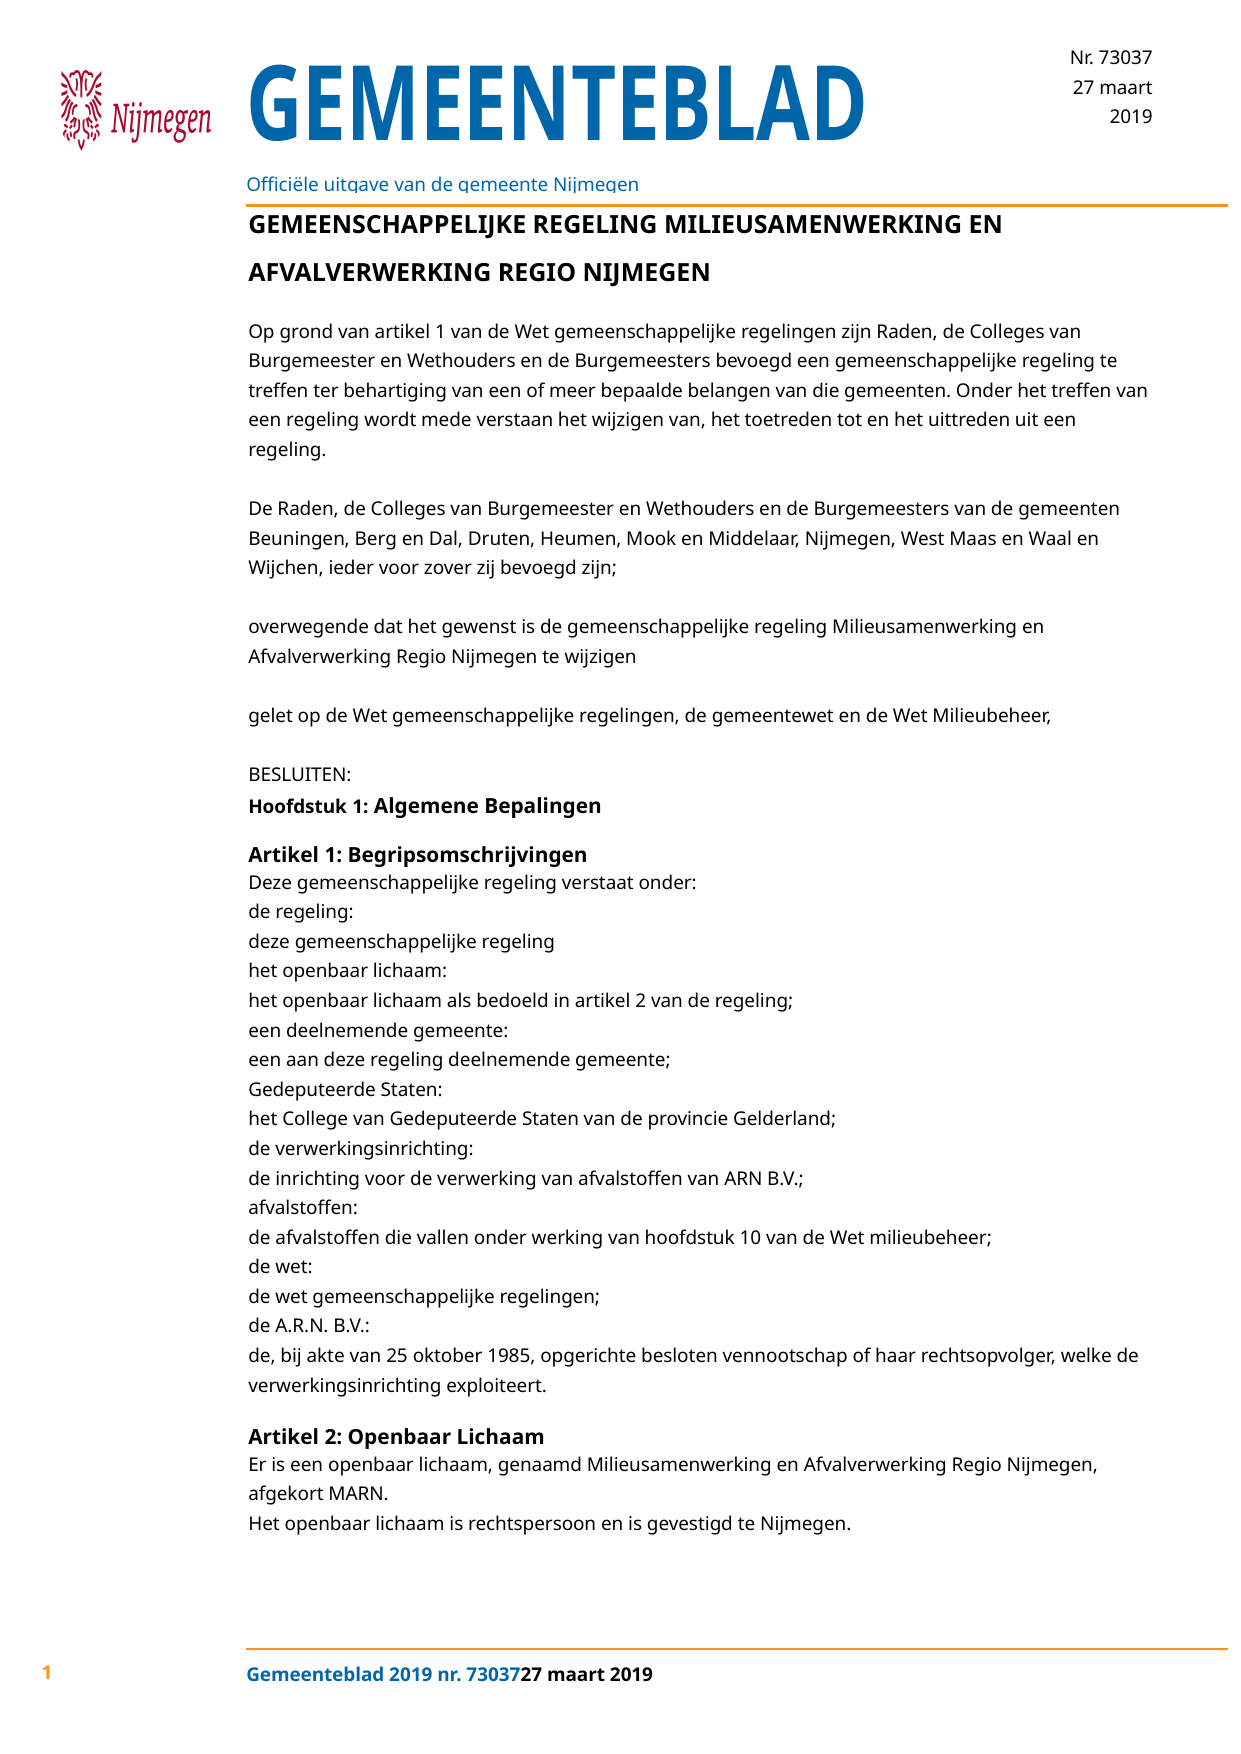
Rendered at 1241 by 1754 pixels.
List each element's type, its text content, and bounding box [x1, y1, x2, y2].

text afvalstoffen: [248, 1194, 1152, 1220]
text gelet op de Wet gemeenschappelijke regelingen, de gemeentewet en de Wet Milieubeheer, [248, 702, 1152, 728]
picture [41, 47, 231, 172]
text Er is een openbaar lichaam, genaamd Milieusamenwerking en Afvalverwerking Regio Nijmegen, afgekort MARN. [248, 1451, 1152, 1506]
text de regeling: [248, 898, 1152, 924]
text het College van Gedeputeerde Staten van de provincie Gelderland; [248, 1106, 1152, 1131]
text Artikel 2: Openbaar Lichaam [248, 1422, 1152, 1451]
text overwegende dat het gewenst is de gemeenschappelijke regeling Milieusamenwerking en Afvalverwerking Regio Nijmegen te wijzigen [248, 614, 1152, 669]
text de A.R.N. B.V.: [248, 1313, 1152, 1338]
text het openbaar lichaam als bedoeld in artikel 2 van de regeling; [248, 987, 1152, 1013]
text Op grond van artikel 1 van de Wet gemeenschappelijke regelingen zijn Raden, de Colleges van Burgemeester en Wethouders en de Burgemeesters bevoegd een gemeenschappelijke regeling te treffen ter behartiging van een of meer bepaalde belangen van die gemeenten. Onder het treffen van een regeling wordt mede verstaan het wijzigen van, het toetreden tot en het uittreden uit een regeling. [248, 318, 1152, 462]
text de, bij akte van 25 oktober 1985, opgerichte besloten vennootschap of haar rechtsopvolger, welke de verwerkingsinrichting exploiteert. [248, 1342, 1152, 1398]
text de wet gemeenschappelijke regelingen; [248, 1283, 1152, 1309]
text Deze gemeenschappelijke regeling verstaat onder: [248, 869, 1152, 895]
text Artikel 1: Begripsomschrijvingen [248, 841, 1152, 869]
text BESLUITEN: [248, 762, 1152, 787]
text de afvalstoffen die vallen onder werking van hoofdstuk 10 van de Wet milieubeheer; [248, 1224, 1152, 1250]
text GEMEENSCHAPPELIJKE REGELING MILIEUSAMENWERKING EN AFVALVERWERKING REGIO NIJMEGEN [248, 207, 1152, 288]
text de verwerkingsinrichting: [248, 1135, 1152, 1161]
text Gedeputeerde Staten: [248, 1076, 1152, 1102]
text een aan deze regeling deelnemende gemeente; [248, 1046, 1152, 1072]
text Hoofdstuk 1: Algemene Bepalingen [248, 791, 1152, 820]
text De Raden, de Colleges van Burgemeester en Wethouders en de Burgemeesters van de gemeenten Beuningen, Berg en Dal, Druten, Heumen, Mook en Middelaar, Nijmegen, West Maas en Waal en Wijchen, ieder voor zover zij bevoegd zijn; [248, 495, 1152, 580]
text deze gemeenschappelijke regeling [248, 928, 1152, 954]
text Het openbaar lichaam is rechtspersoon en is gevestigd te Nijmegen. [248, 1510, 1152, 1536]
text de wet: [248, 1253, 1152, 1279]
text het openbaar lichaam: [248, 958, 1152, 983]
text een deelnemende gemeente: [248, 1017, 1152, 1043]
text de inrichting voor de verwerking van afvalstoffen van ARN B.V.; [248, 1165, 1152, 1191]
